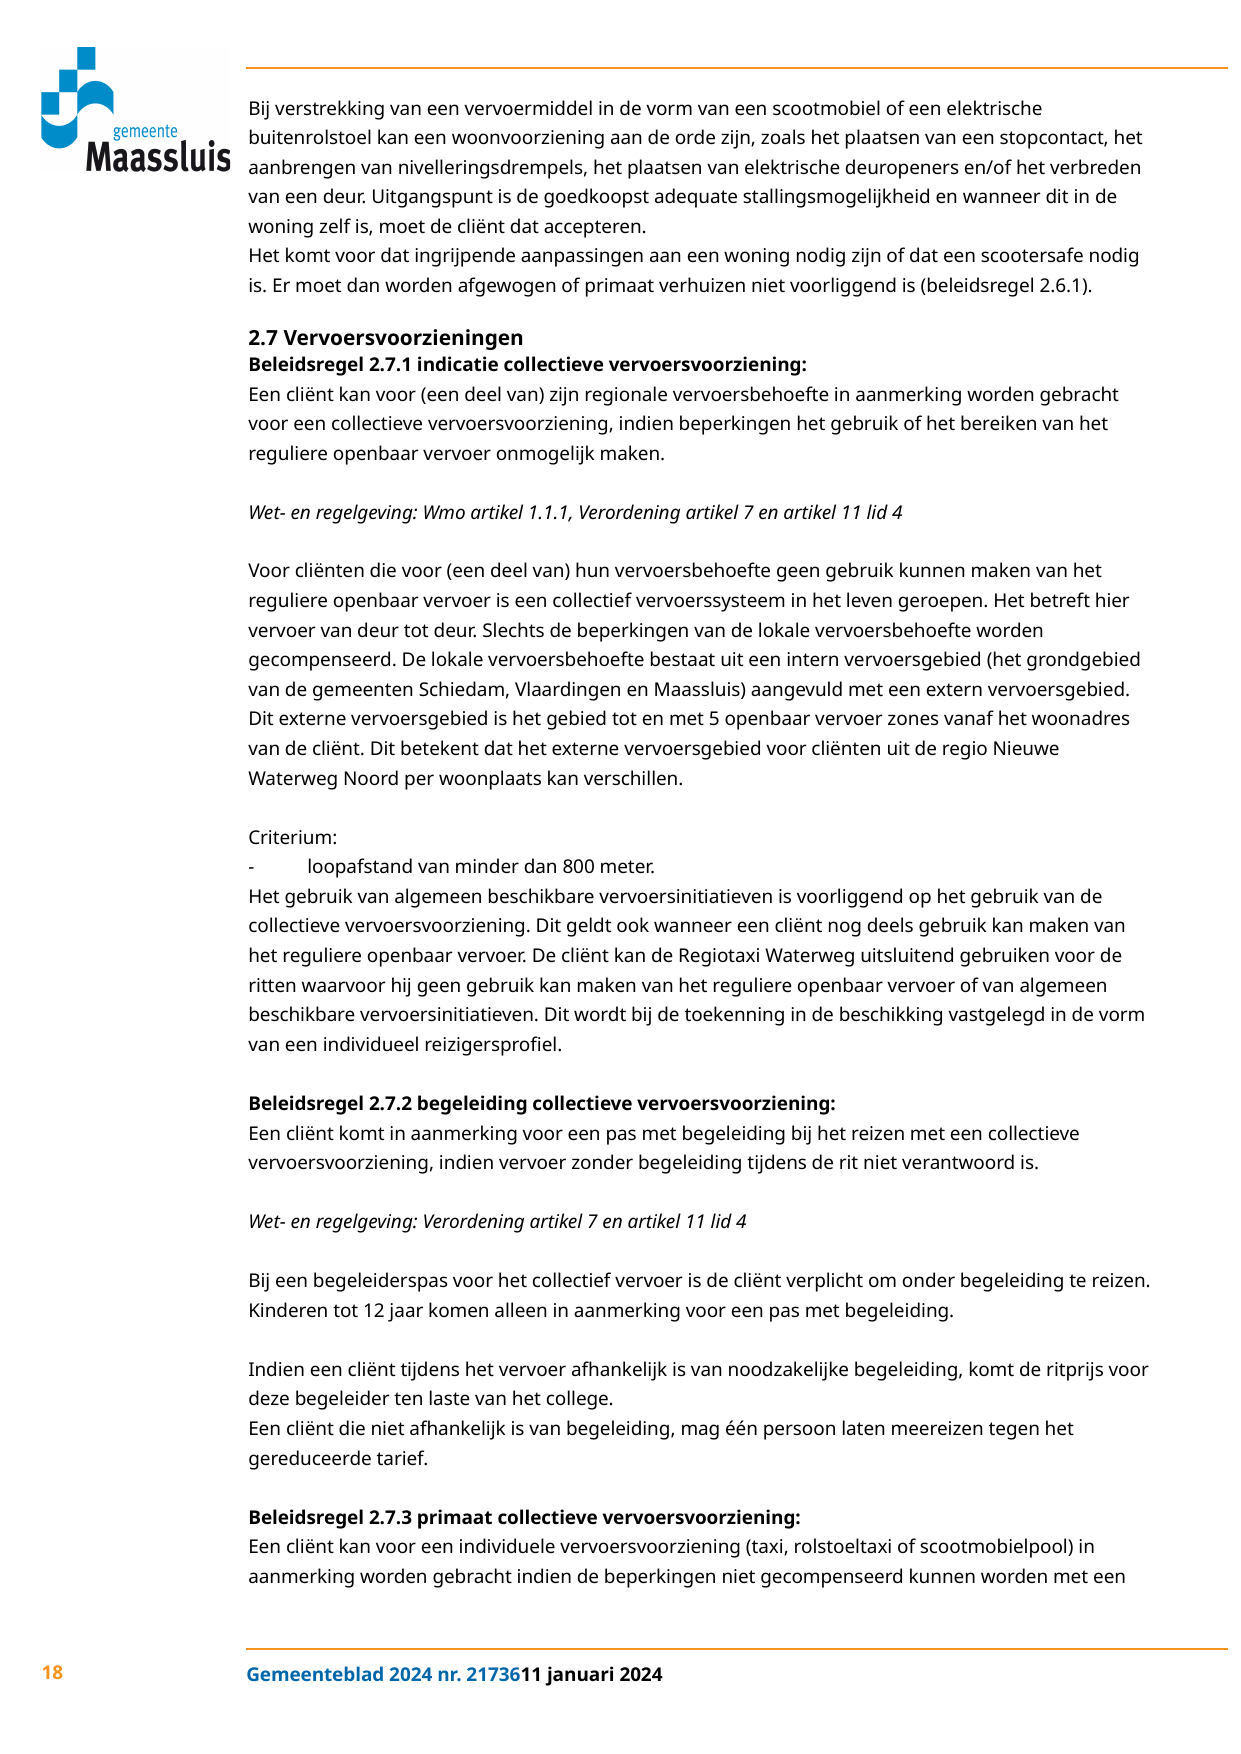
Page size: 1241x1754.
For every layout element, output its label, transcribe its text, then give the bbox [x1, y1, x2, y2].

text Indien een cliënt tijdens het vervoer afhankelijk is van noodzakelijke begeleiding, komt de ritprijs voor deze begeleider ten laste van het college. [248, 1356, 1152, 1411]
table_header Beleidsregel 2.7.2 begeleiding collectieve vervoersvoorziening: Een cliënt komt in aanmerking voor een pas met begeleiding bij het reizen met een collectieve vervoersvoorziening, indien vervoer zonder begeleiding tijdens de rit niet verantwoord is. Wet- en regelgeving: Verordening artikel 7 en artikel 11 lid 4 [248, 1090, 1152, 1234]
picture [41, 47, 231, 172]
list loopafstand van minder dan 800 meter. [248, 853, 1152, 879]
table_header Beleidsregel 2.7.1 indicatie collectieve vervoersvoorziening: Een cliënt kan voor (een deel van) zijn regionale vervoersbehoefte in aanmerking worden gebracht voor een collectieve vervoersvoorziening, indien beperkingen het gebruik of het bereiken van het reguliere openbaar vervoer onmogelijk maken. Wet- en regelgeving: Wmo artikel 1.1.1, Verordening artikel 7 en artikel 11 lid 4 [248, 351, 1152, 525]
text Het gebruik van algemeen beschikbare vervoersinitiatieven is voorliggend op het gebruik van de collectieve vervoersvoorziening. Dit geldt ook wanneer een cliënt nog deels gebruik kan maken van het reguliere openbaar vervoer. De cliënt kan de Regiotaxi Waterweg uitsluitend gebruiken voor de ritten waarvoor hij geen gebruik kan maken van het reguliere openbaar vervoer of van algemeen beschikbare vervoersinitiatieven. Dit wordt bij de toekenning in de beschikking vastgelegd in de vorm van een individueel reizigersprofiel. [248, 883, 1152, 1057]
text Criterium: [248, 824, 1152, 850]
text Voor cliënten die voor (een deel van) hun vervoersbehoefte geen gebruik kunnen maken van het reguliere openbaar vervoer is een collectief vervoerssysteem in het leven geroepen. Het betreft hier vervoer van deur tot deur. Slechts de beperkingen van de lokale vervoersbehoefte worden gecompenseerd. De lokale vervoersbehoefte bestaat uit een intern vervoersgebied (het grondgebied van de gemeenten Schiedam, Vlaardingen en Maassluis) aangevuld met een extern vervoersgebied. [248, 558, 1152, 702]
text Dit externe vervoersgebied is het gebied tot en met 5 openbaar vervoer zones vanaf het woonadres van de cliënt. Dit betekent dat het externe vervoersgebied voor cliënten uit de regio Nieuwe Waterweg Noord per woonplaats kan verschillen. [248, 706, 1152, 791]
text Bij een begeleiderspas voor het collectief vervoer is de cliënt verplicht om onder begeleiding te reizen. Kinderen tot 12 jaar komen alleen in aanmerking voor een pas met begeleiding. [248, 1267, 1152, 1322]
text Een cliënt die niet afhankelijk is van begeleiding, mag één persoon laten meereizen tegen het gereduceerde tarief. [248, 1415, 1152, 1470]
text 2.7 Vervoersvoorzieningen [248, 323, 1152, 351]
text Bij verstrekking van een vervoermiddel in de vorm van een scootmobiel of een elektrische buitenrolstoel kan een woonvoorziening aan de orde zijn, zoals het plaatsen van een stopcontact, het aanbrengen van nivelleringsdrempels, het plaatsen van elektrische deuropeners en/of het verbreden van een deur. Uitgangspunt is de goedkoopst adequate stallingsmogelijkheid en wanneer dit in de woning zelf is, moet de cliënt dat accepteren. [248, 95, 1152, 239]
table_header Beleidsregel 2.7.3 primaat collectieve vervoersvoorziening: Een cliënt kan voor een individuele vervoersvoorziening (taxi, rolstoeltaxi of scootmobielpool) in aanmerking worden gebracht indien de beperkingen niet gecompenseerd kunnen worden met een [248, 1504, 1152, 1589]
text Het komt voor dat ingrijpende aanpassingen aan een woning nodig zijn of dat een scootersafe nodig is. Er moet dan worden afgewogen of primaat verhuizen niet voorliggend is (beleidsregel 2.6.1). [248, 243, 1152, 298]
picture [41, 47, 77, 92]
